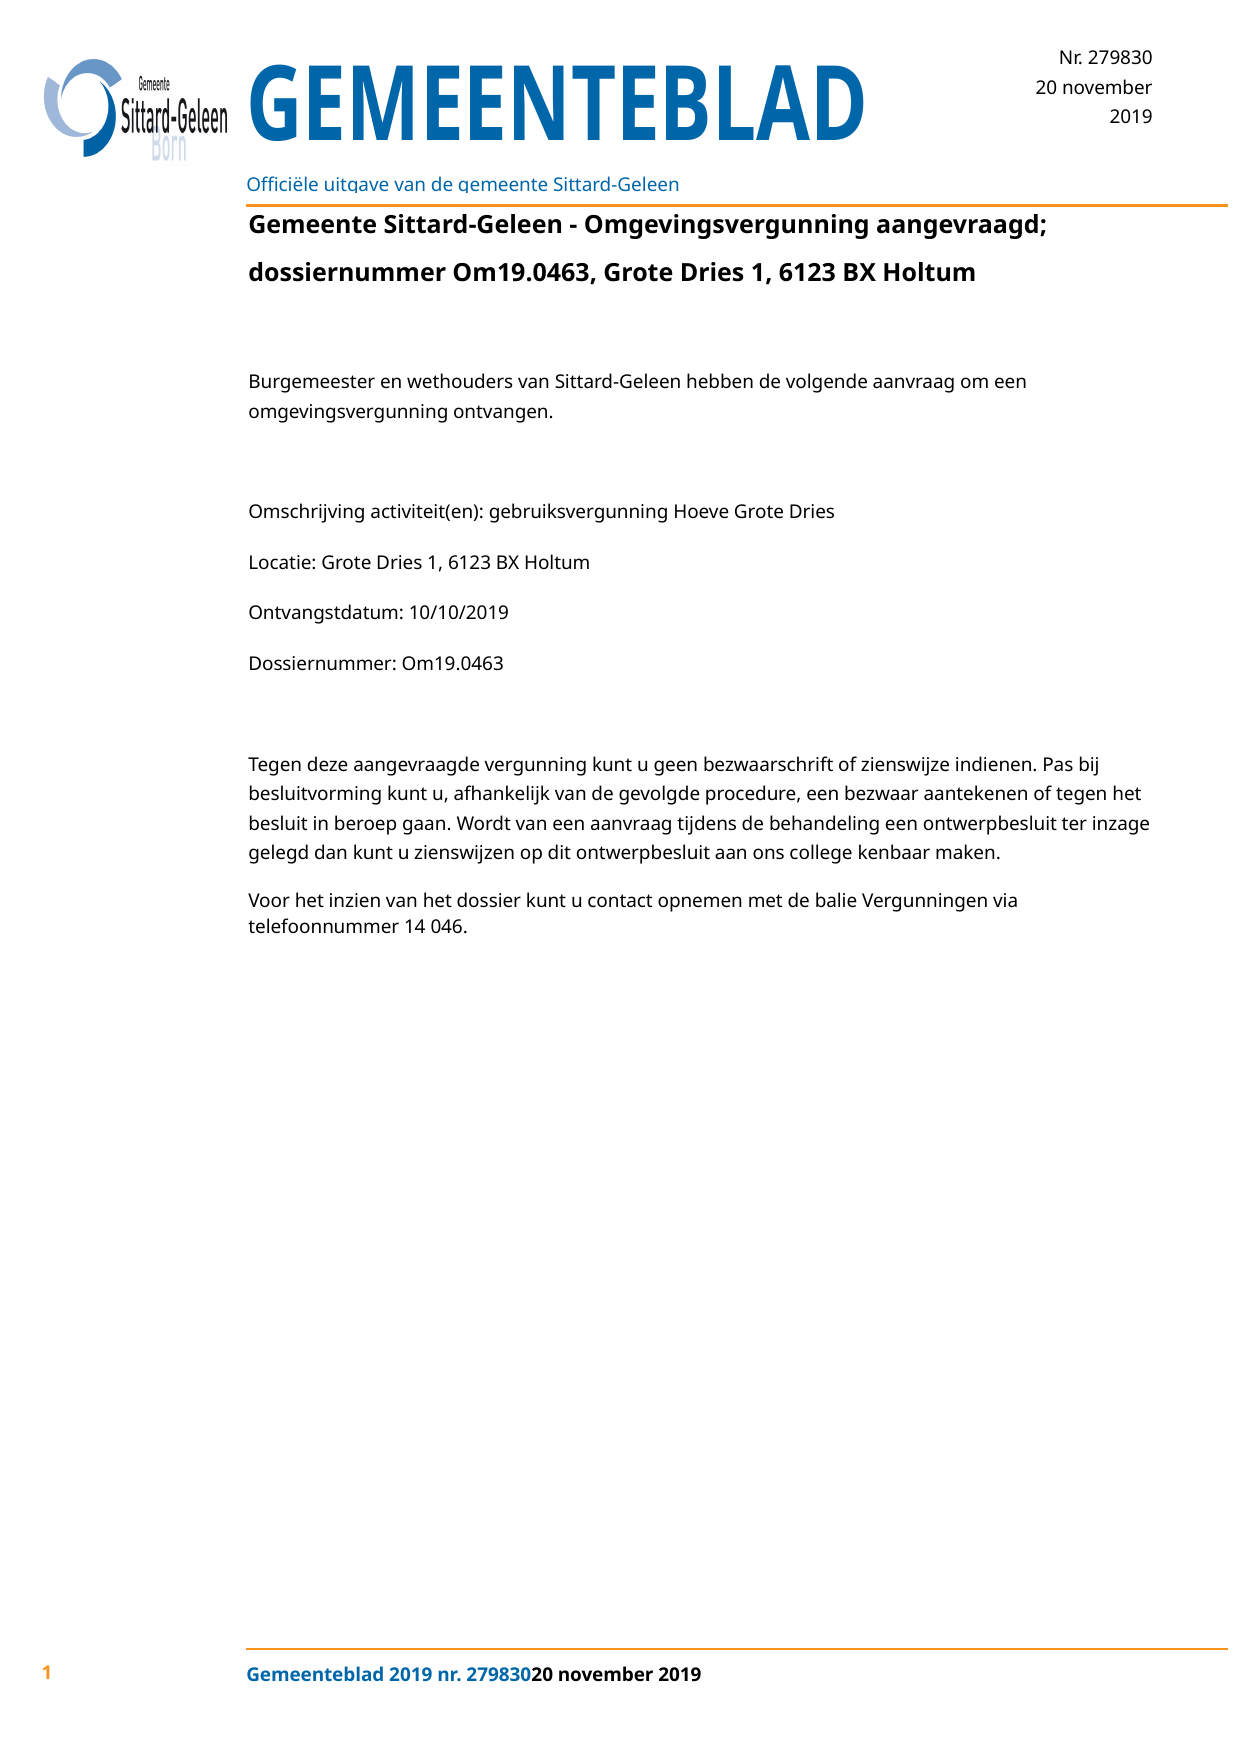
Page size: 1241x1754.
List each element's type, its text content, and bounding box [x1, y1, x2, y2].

text Voor het inzien van het dossier kunt u contact opnemen met de balie Vergunningen via telefoonnummer 14 046. [248, 887, 1152, 939]
text Locatie: Grote Dries 1, 6123 BX Holtum [248, 549, 1152, 575]
text Gemeente Sittard-Geleen - Omgevingsvergunning aangevraagd; dossiernummer Om19.0463, Grote Dries 1, 6123 BX Holtum [248, 207, 1152, 288]
text Burgemeester en wethouders van Sittard-Geleen hebben de volgende aanvraag om een omgevingsvergunning ontvangen. [248, 368, 1152, 424]
text Omschrijving activiteit(en): gebruiksvergunning Hoeve Grote Dries [248, 499, 1152, 524]
text Ontvangstdatum: 10/10/2019 [248, 599, 1152, 625]
text Dossiernummer: Om19.0463 [248, 650, 1152, 676]
picture [41, 47, 231, 172]
text Tegen deze aangevraagde vergunning kunt u geen bezwaarschrift of zienswijze indienen. Pas bij besluitvorming kunt u, afhankelijk van de gevolgde procedure, een bezwaar aantekenen of tegen het besluit in beroep gaan. Wordt van een aanvraag tijdens de behandeling een ontwerpbesluit ter inzage gelegd dan kunt u zienswijzen op dit ontwerpbesluit aan ons college kenbaar maken. [248, 751, 1152, 865]
